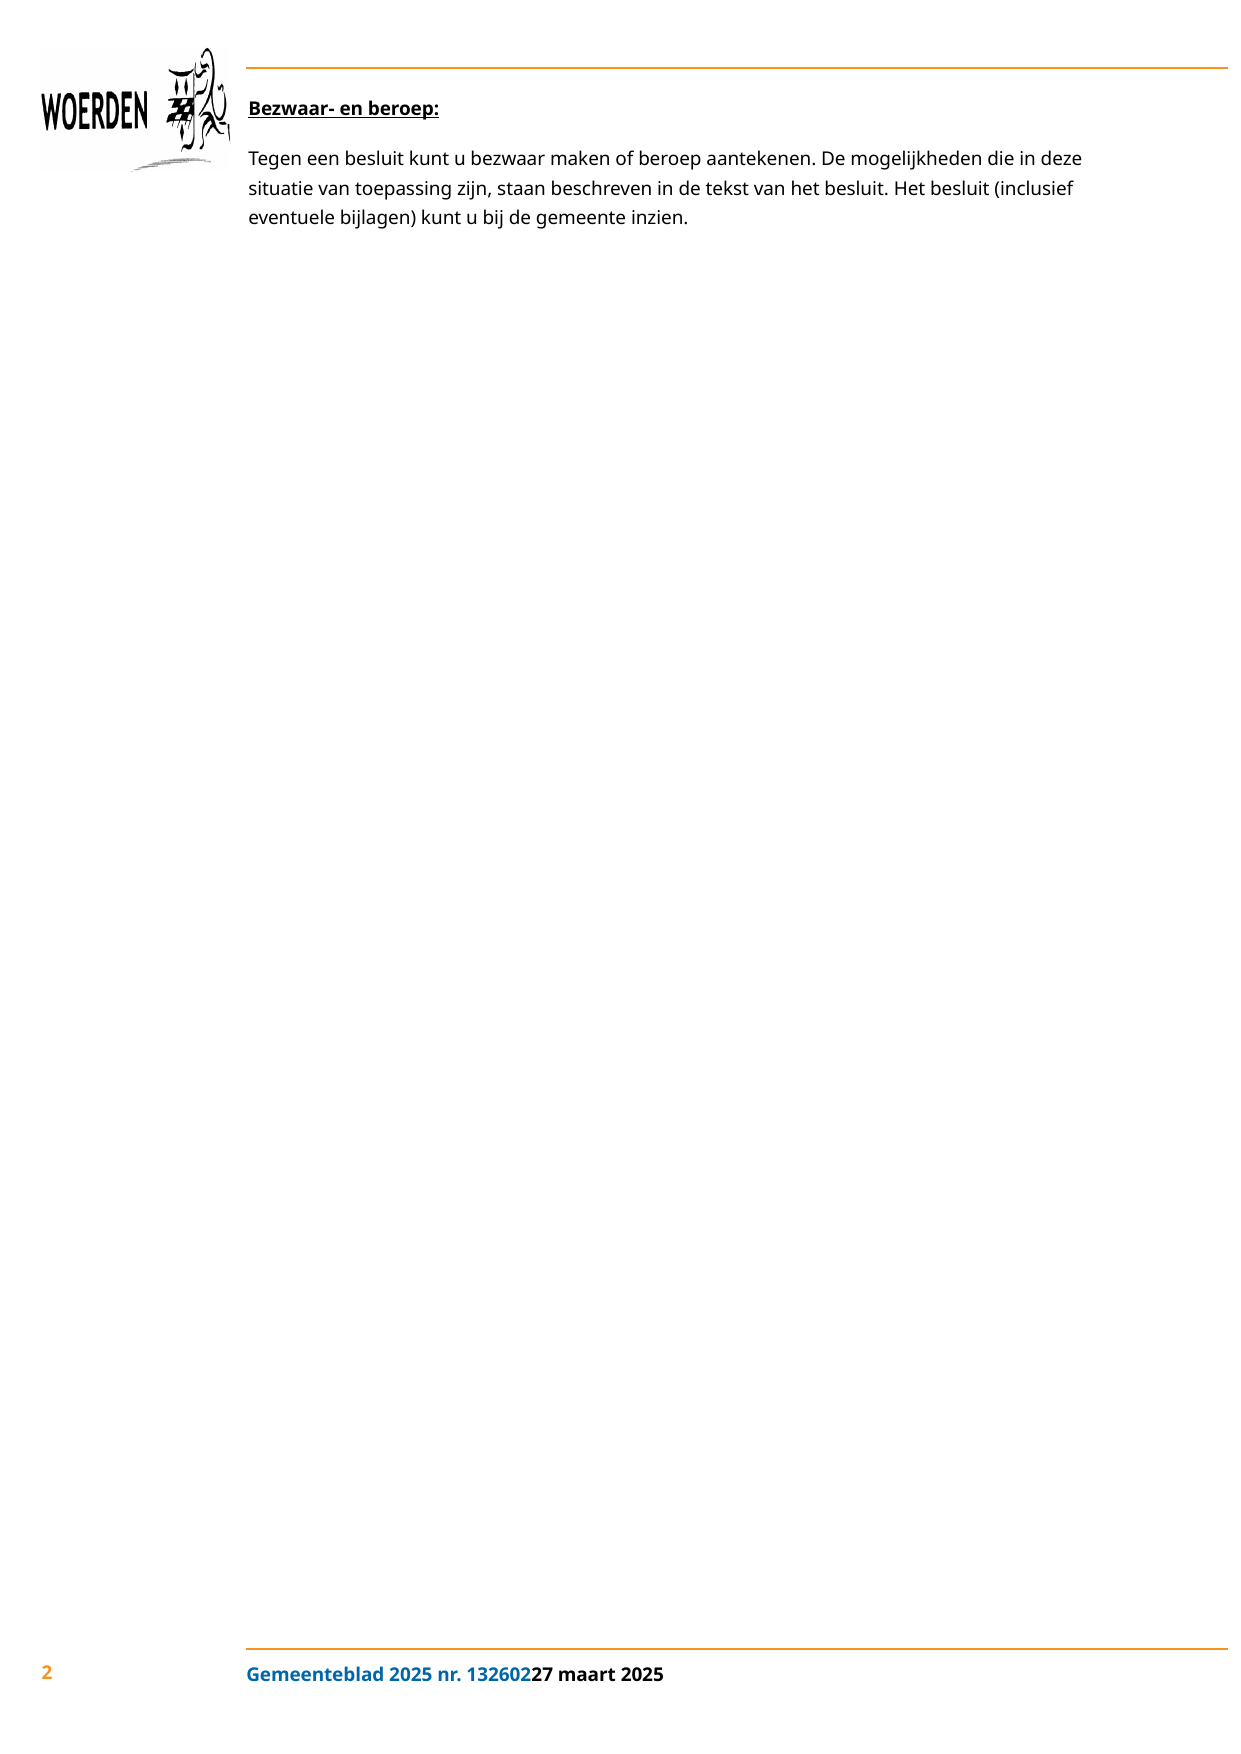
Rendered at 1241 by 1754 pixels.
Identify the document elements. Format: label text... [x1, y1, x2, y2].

text Bezwaar- en beroep: [248, 95, 1152, 121]
picture [41, 47, 231, 172]
text Tegen een besluit kunt u bezwaar maken of beroep aantekenen. De mogelijkheden die in deze situatie van toepassing zijn, staan beschreven in de tekst van het besluit. Het besluit (inclusief eventuele bijlagen) kunt u bij de gemeente inzien. [248, 145, 1152, 230]
